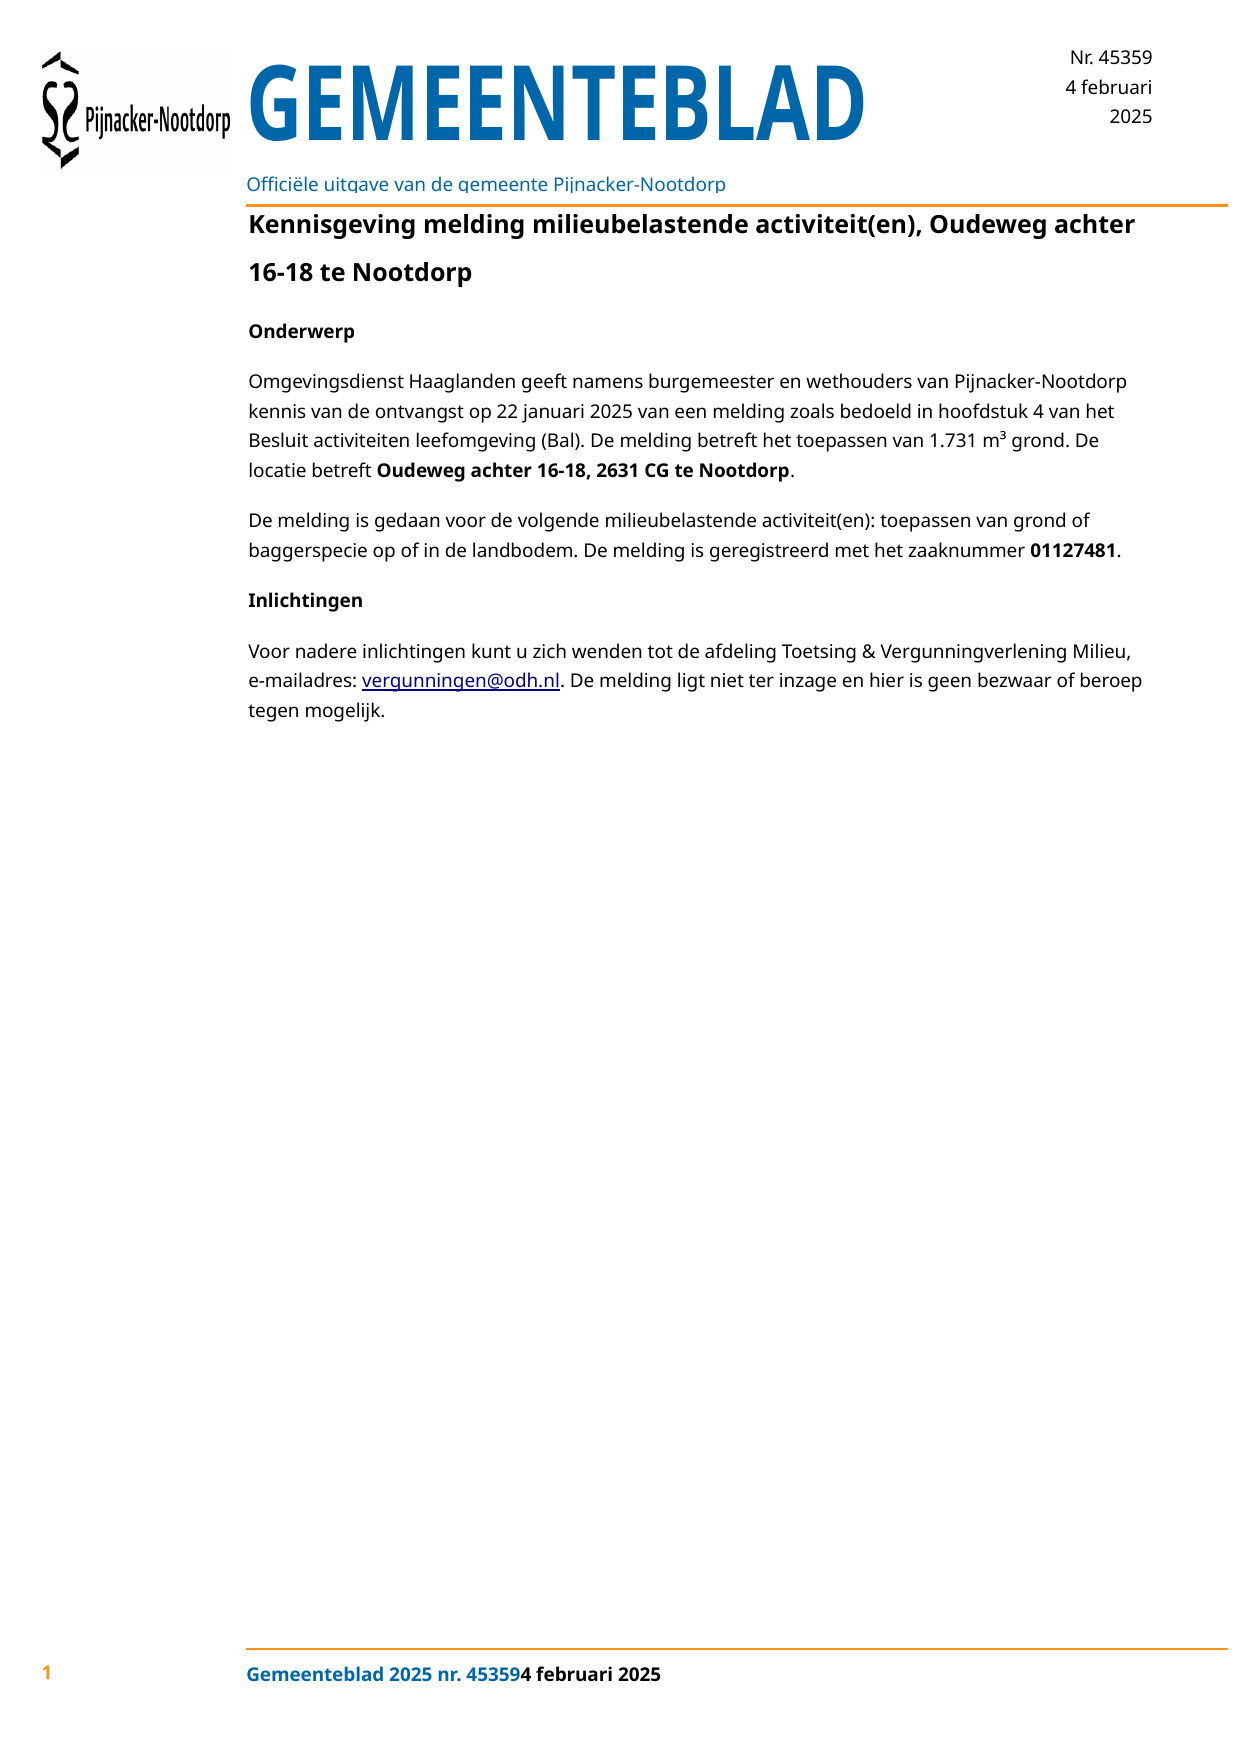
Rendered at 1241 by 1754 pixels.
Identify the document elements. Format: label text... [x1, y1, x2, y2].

text Omgevingsdienst Haaglanden geeft namens burgemeester en wethouders van Pijnacker-Nootdorp kennis van de ontvangst op 22 januari 2025 van een melding zoals bedoeld in hoofdstuk 4 van het Besluit activiteiten leefomgeving (Bal). De melding betreft het toepassen van 1.731 m³ grond. De locatie betreft Oudeweg achter 16-18, 2631 CG te Nootdorp. [248, 368, 1152, 483]
text Voor nadere inlichtingen kunt u zich wenden tot de afdeling Toetsing & Vergunningverlening Milieu, e-mailadres: vergunningen@odh.nl. De melding ligt niet ter inzage en hier is geen bezwaar of beroep tegen mogelijk. [248, 638, 1152, 723]
text De melding is gedaan voor de volgende milieubelastende activiteit(en): toepassen van grond of baggerspecie op of in de landbodem. De melding is geregistreerd met het zaaknummer 01127481. [248, 507, 1152, 563]
picture [41, 47, 231, 172]
text Onderwerp [248, 318, 1152, 344]
text Inlichtingen [248, 587, 1152, 613]
text Kennisgeving melding milieubelastende activiteit(en), Oudeweg achter 16-18 te Nootdorp [248, 207, 1152, 288]
